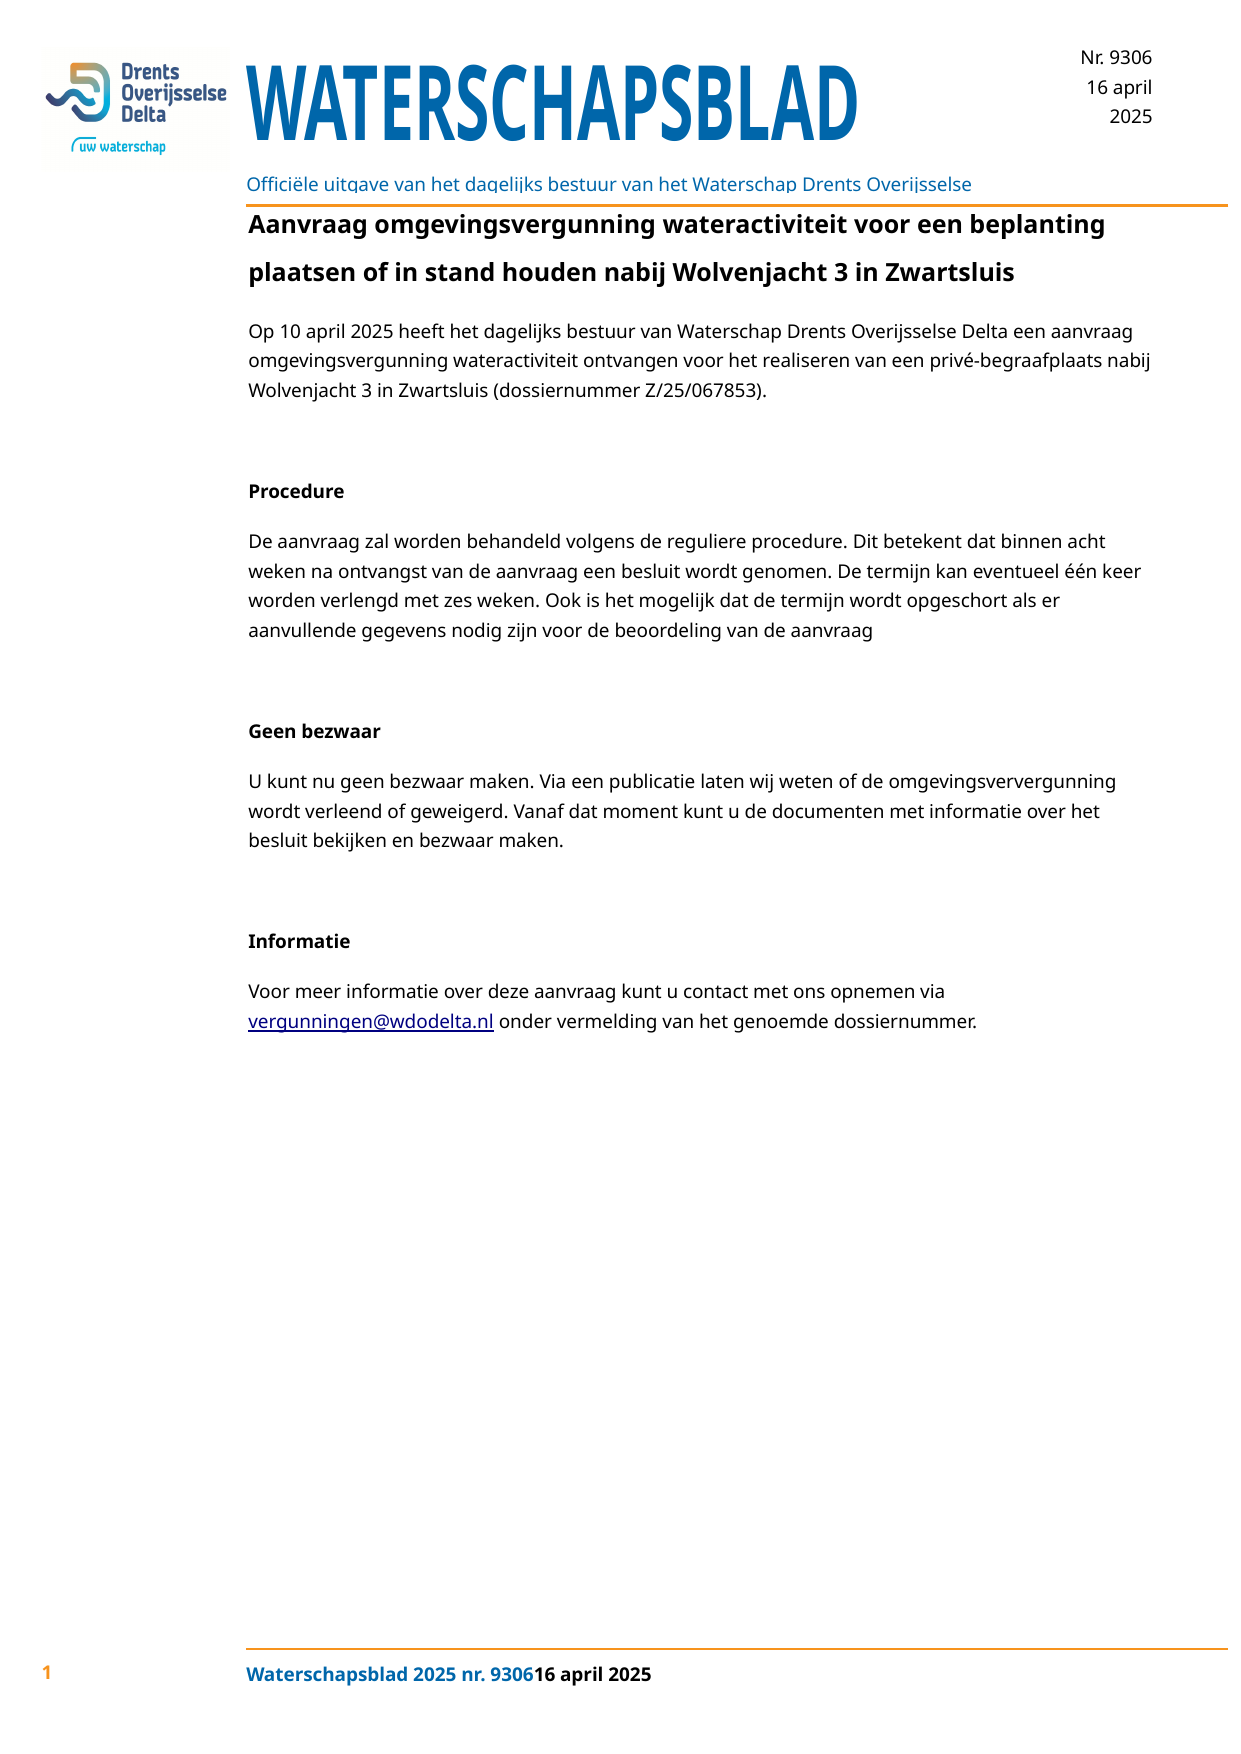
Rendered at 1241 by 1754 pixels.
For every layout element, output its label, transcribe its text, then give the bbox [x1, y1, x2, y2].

text U kunt nu geen bezwaar maken. Via een publicatie laten wij weten of de omgevingsververgunning wordt verleend of geweigerd. Vanaf dat moment kunt u de documenten met informatie over het besluit bekijken en bezwaar maken. [248, 768, 1152, 853]
text De aanvraag zal worden behandeld volgens de reguliere procedure. Dit betekent dat binnen acht weken na ontvangst van de aanvraag een besluit wordt genomen. De termijn kan eventueel één keer worden verlengd met zes weken. Ook is het mogelijk dat de termijn wordt opgeschort als er aanvullende gegevens nodig zijn voor de beoordeling van de aanvraag [248, 528, 1152, 643]
text Geen bezwaar [248, 718, 1152, 744]
picture [41, 47, 231, 172]
text Aanvraag omgevingsvergunning wateractiviteit voor een beplanting plaatsen of in stand houden nabij Wolvenjacht 3 in Zwartsluis [248, 207, 1152, 288]
text Informatie [248, 928, 1152, 954]
text Voor meer informatie over deze aanvraag kunt u contact met ons opnemen via vergunningen@wdodelta.nl onder vermelding van het genoemde dossiernummer. [248, 979, 1152, 1034]
text Procedure [248, 478, 1152, 504]
text Op 10 april 2025 heeft het dagelijks bestuur van Waterschap Drents Overijsselse Delta een aanvraag omgevingsvergunning wateractiviteit ontvangen voor het realiseren van een privé-begraafplaats nabij Wolvenjacht 3 in Zwartsluis (dossiernummer Z/25/067853). [248, 318, 1152, 403]
